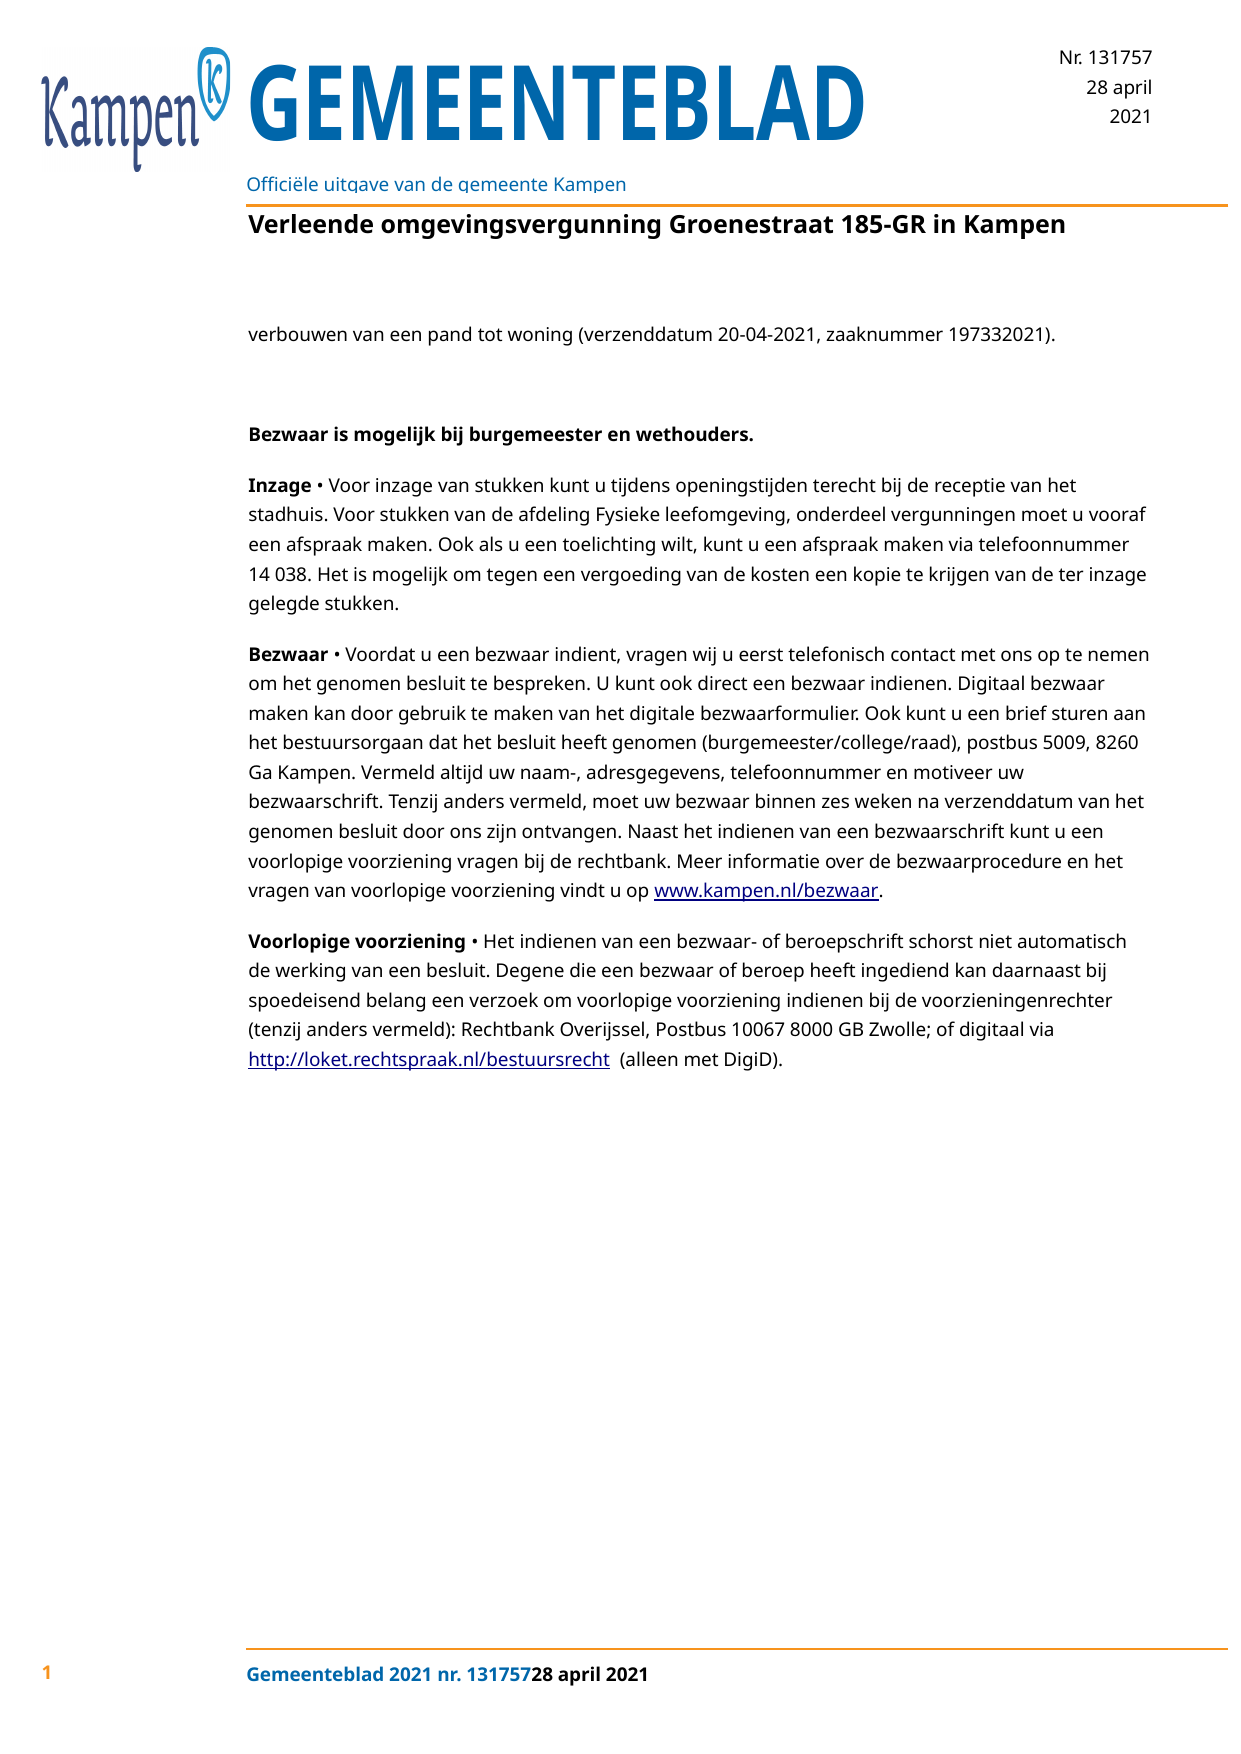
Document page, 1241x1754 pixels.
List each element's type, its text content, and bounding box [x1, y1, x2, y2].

text Bezwaar • Voordat u een bezwaar indient, vragen wij u eerst telefonisch contact met ons op te nemen om het genomen besluit te bespreken. U kunt ook direct een bezwaar indienen. Digitaal bezwaar maken kan door gebruik te maken van het digitale bezwaarformulier. Ook kunt u een brief sturen aan het bestuursorgaan dat het besluit heeft genomen (burgemeester/college/raad), postbus 5009, 8260 Ga Kampen. Vermeld altijd uw naam-, adresgegevens, telefoonnummer en motiveer uw bezwaarschrift. Tenzij anders vermeld, moet uw bezwaar binnen zes weken na verzenddatum van het genomen besluit door ons zijn ontvangen. Naast het indienen van een bezwaarschrift kunt u een voorlopige voorziening vragen bij de rechtbank. Meer informatie over de bezwaarprocedure en het vragen van voorlopige voorziening vindt u op www.kampen.nl/bezwaar. [248, 641, 1152, 903]
text Verleende omgevingsvergunning Groenestraat 185-GR in Kampen [248, 207, 1152, 241]
text verbouwen van een pand tot woning (verzenddatum 20-04-2021, zaaknummer 197332021). [248, 321, 1152, 346]
text Inzage • Voor inzage van stukken kunt u tijdens openingstijden terecht bij de receptie van het stadhuis. Voor stukken van de afdeling Fysieke leefomgeving, onderdeel vergunningen moet u vooraf een afspraak maken. Ook als u een toelichting wilt, kunt u een afspraak maken via telefoonnummer 14 038. Het is mogelijk om tegen een vergoeding van de kosten een kopie te krijgen van de ter inzage gelegde stukken. [248, 472, 1152, 616]
text Voorlopige voorziening • Het indienen van een bezwaar- of beroepschrift schorst niet automatisch de werking van een besluit. Degene die een bezwaar of beroep heeft ingediend kan daarnaast bij spoedeisend belang een verzoek om voorlopige voorziening indienen bij de voorzieningenrechter (tenzij anders vermeld): Rechtbank Overijssel, Postbus 10067 8000 GB Zwolle; of digitaal via http://loket.rechtspraak.nl/bestuursrecht (alleen met DigiD). [248, 928, 1152, 1072]
picture [41, 47, 231, 172]
text Bezwaar is mogelijk bij burgemeester en wethouders. [248, 422, 1152, 447]
